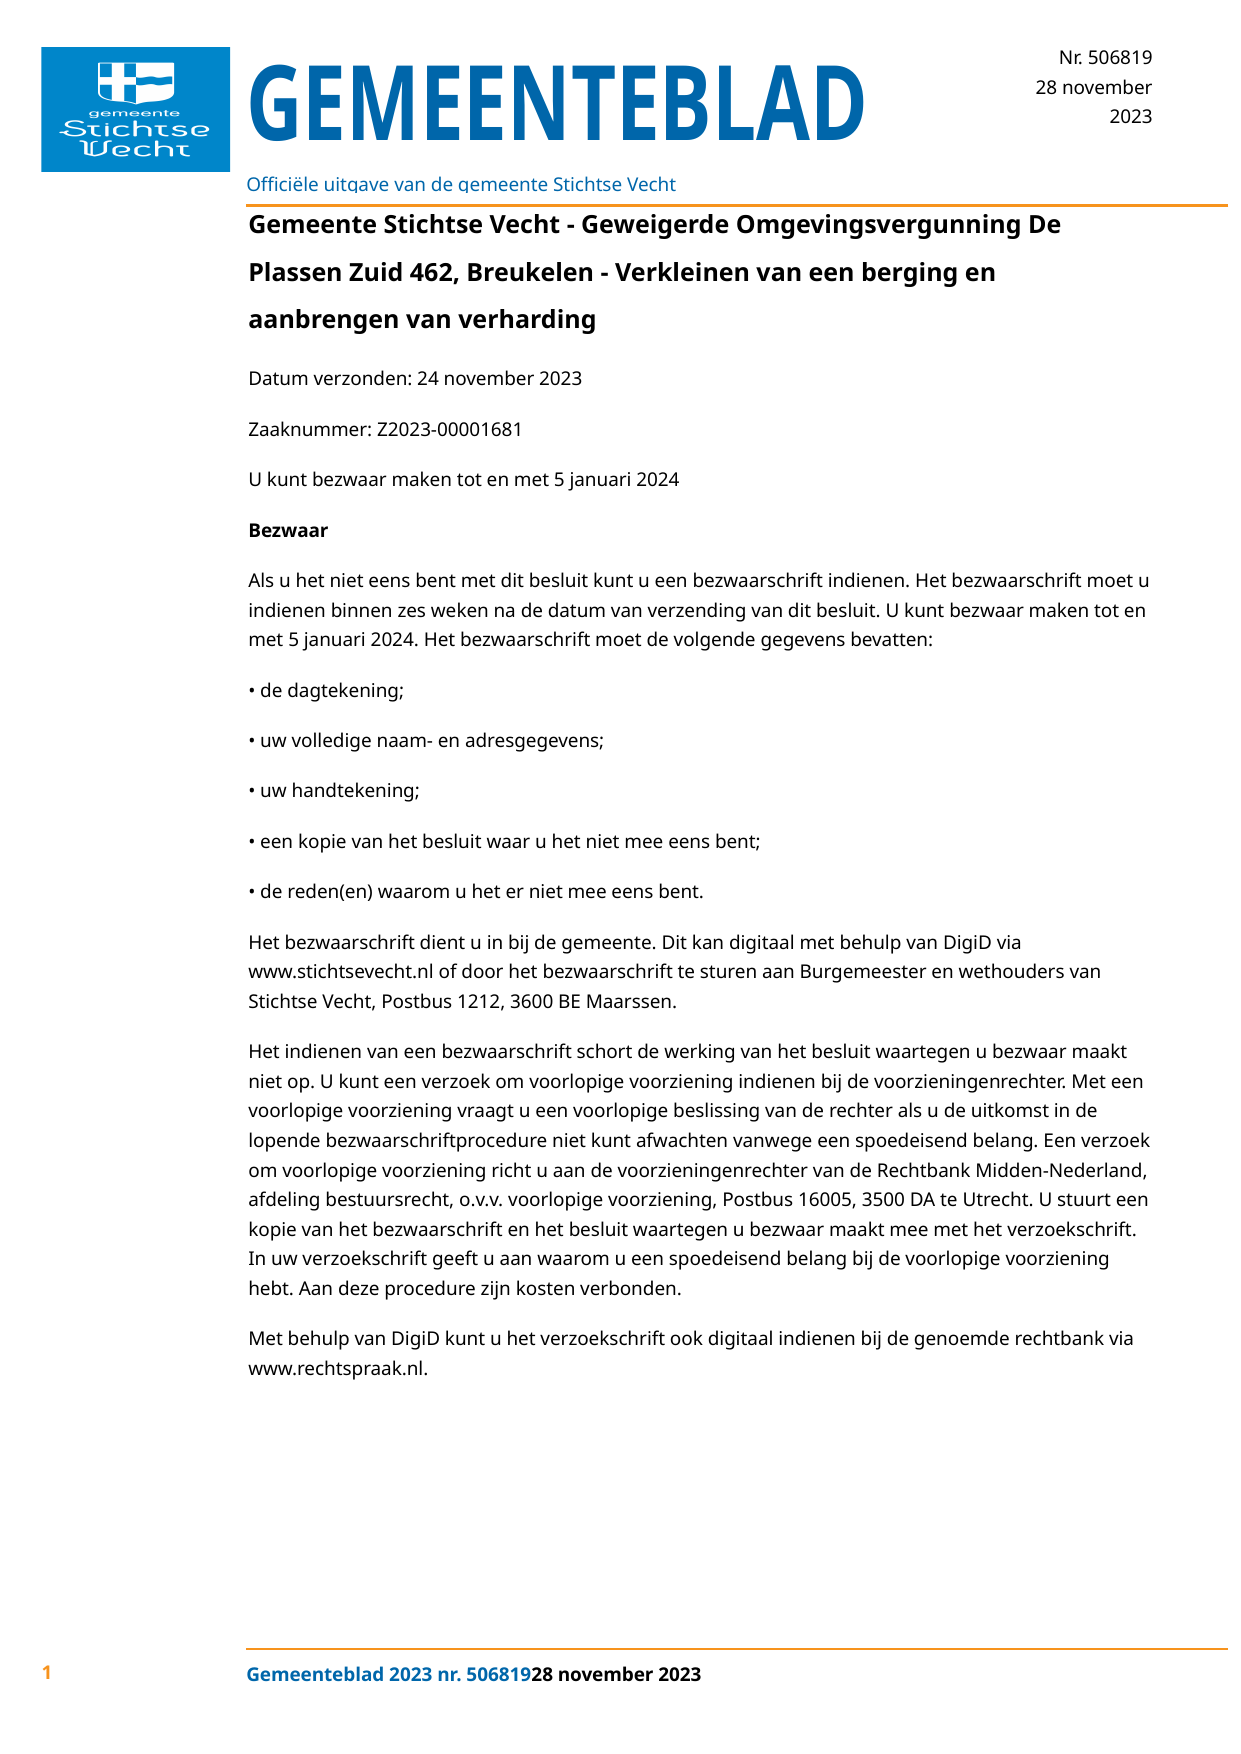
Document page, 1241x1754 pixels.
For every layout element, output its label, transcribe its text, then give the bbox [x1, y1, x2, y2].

text • de reden(en) waarom u het er niet mee eens bent. [248, 878, 1152, 904]
text • uw handtekening; [248, 778, 1152, 803]
picture [99, 63, 135, 101]
picture [137, 63, 174, 103]
text • uw volledige naam- en adresgegevens; [248, 727, 1152, 753]
text Het bezwaarschrift dient u in bij de gemeente. Dit kan digitaal met behulp van DigiD via www.stichtsevecht.nl of door het bezwaarschrift te sturen aan Burgemeester en wethouders van Stichtse Vecht, Postbus 1212, 3600 BE Maarssen. [248, 929, 1152, 1014]
text Bezwaar [248, 517, 1152, 542]
text Gemeente Stichtse Vecht - Geweigerde Omgevingsvergunning De Plassen Zuid 462, Breukelen - Verkleinen van een berging en aanbrengen van verharding [248, 207, 1152, 336]
text • de dagtekening; [248, 677, 1152, 702]
text Zaaknummer: Z2023-00001681 [248, 416, 1152, 442]
text Het indienen van een bezwaarschrift schort de werking van het besluit waartegen u bezwaar maakt niet op. U kunt een verzoek om voorlopige voorziening indienen bij de voorzieningenrechter. Met een voorlopige voorziening vraagt u een voorlopige beslissing van de rechter als u de uitkomst in de lopende bezwaarschriftprocedure niet kunt afwachten vanwege een spoedeisend belang. Een verzoek om voorlopige voorziening richt u aan de voorzieningenrechter van de Rechtbank Midden-Nederland, afdeling bestuursrecht, o.v.v. voorlopige voorziening, Postbus 16005, 3500 DA te Utrecht. U stuurt een kopie van het bezwaarschrift en het besluit waartegen u bezwaar maakt mee met het verzoekschrift. In uw verzoekschrift geeft u aan waarom u een spoedeisend belang bij de voorlopige voorziening hebt. Aan deze procedure zijn kosten verbonden. [248, 1038, 1152, 1301]
text U kunt bezwaar maken tot en met 5 januari 2024 [248, 466, 1152, 492]
text Als u het niet eens bent met dit besluit kunt u een bezwaarschrift indienen. Het bezwaarschrift moet u indienen binnen zes weken na de datum van verzending van dit besluit. U kunt bezwaar maken tot en met 5 januari 2024. Het bezwaarschrift moet de volgende gegevens bevatten: [248, 567, 1152, 652]
text Datum verzonden: 24 november 2023 [248, 366, 1152, 391]
text Met behulp van DigiD kunt u het verzoekschrift ook digitaal indienen bij de genoemde rechtbank via www.rechtspraak.nl. [248, 1326, 1152, 1381]
text • een kopie van het besluit waar u het niet mee eens bent; [248, 828, 1152, 854]
